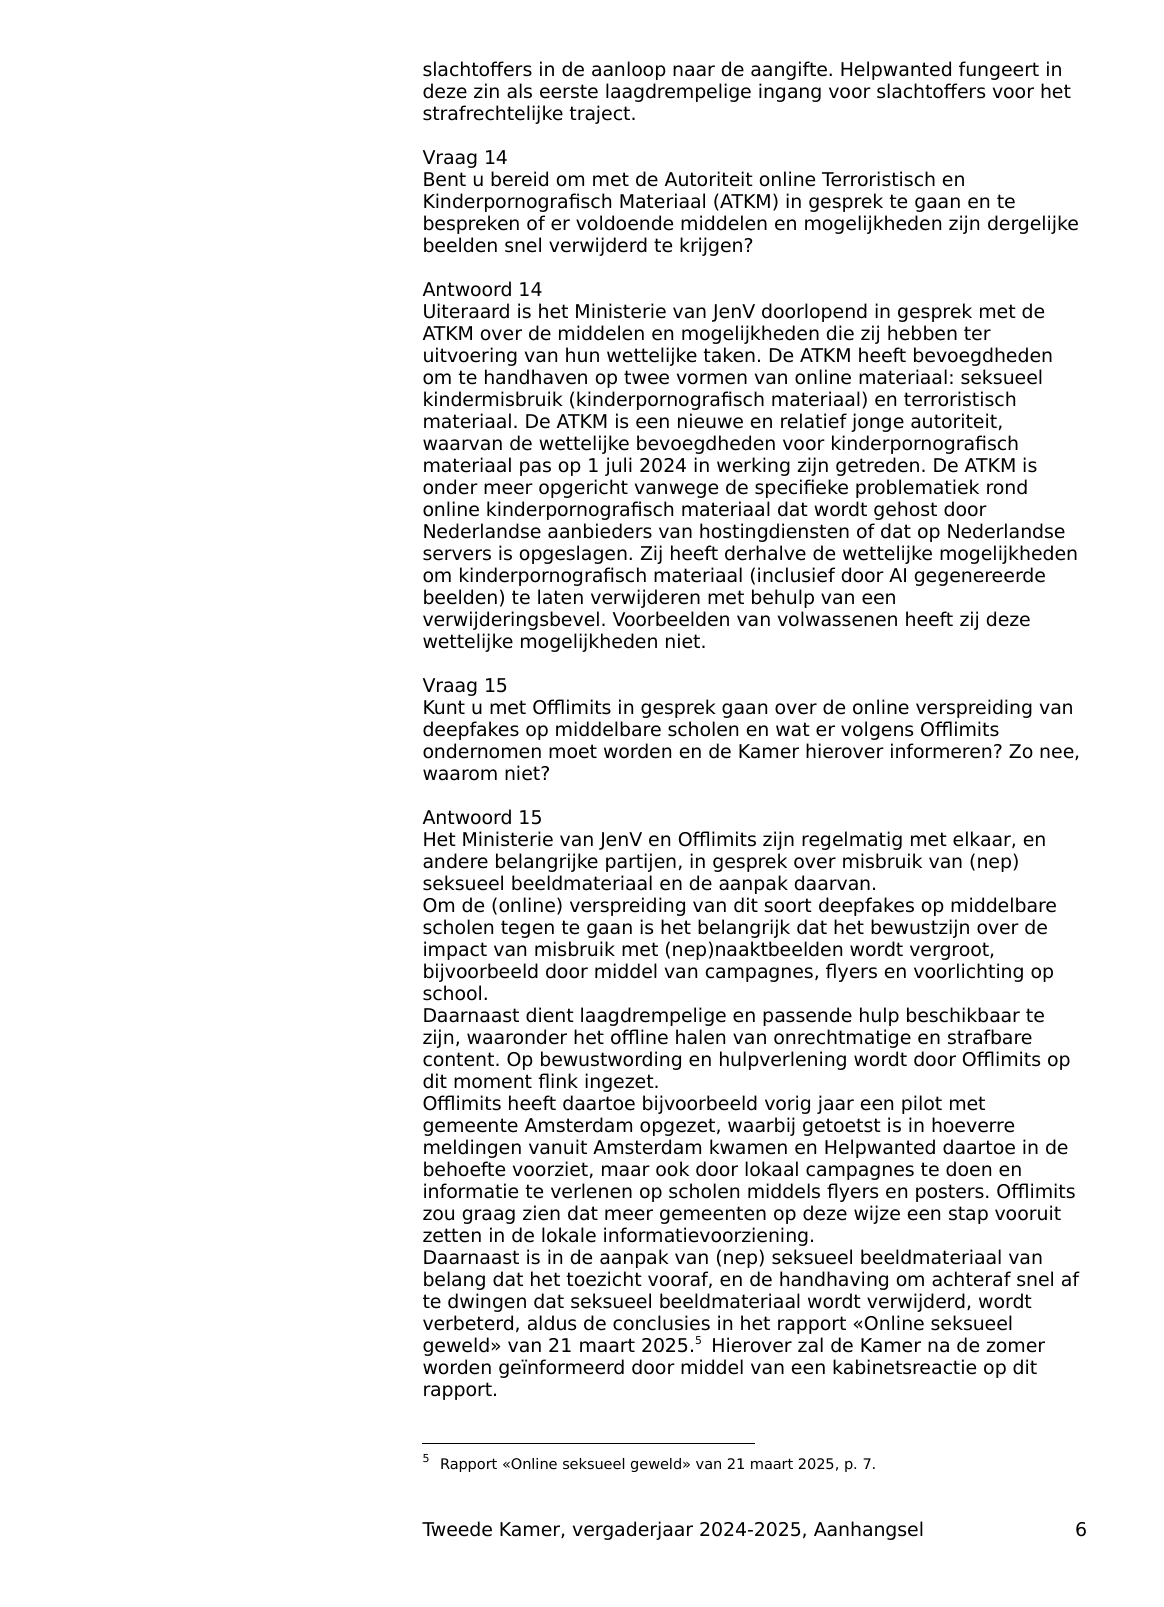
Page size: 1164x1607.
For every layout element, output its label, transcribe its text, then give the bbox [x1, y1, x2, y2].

text Daarnaast dient laagdrempelige en passende hulp beschikbaar te zijn, waaronder het offline halen van onrechtmatige en strafbare content. Op bewustwording en hulpverlening wordt door Offlimits op dit moment flink ingezet. [422, 1005, 1087, 1093]
text Vraag 14 [422, 147, 1087, 169]
text Vraag 15 [422, 675, 1087, 697]
text Uiteraard is het Ministerie van JenV doorlopend in gesprek met de ATKM over de middelen en mogelijkheden die zij hebben ter uitvoering van hun wettelijke taken. De ATKM heeft bevoegdheden om te handhaven op twee vormen van online materiaal: seksueel kindermisbruik (kinderpornografisch materiaal) en terroristisch materiaal. De ATKM is een nieuwe en relatief jonge autoriteit, waarvan de wettelijke bevoegdheden voor kinderpornografisch materiaal pas op 1 juli 2024 in werking zijn getreden. De ATKM is onder meer opgericht vanwege de specifieke problematiek rond online kinderpornografisch materiaal dat wordt gehost door Nederlandse aanbieders van hostingdiensten of dat op Nederlandse servers is opgeslagen. Zij heeft derhalve de wettelijke mogelijkheden om kinderpornografisch materiaal (inclusief door AI gegenereerde beelden) te laten verwijderen met behulp van een verwijderingsbevel. Voorbeelden van volwassenen heeft zij deze wettelijke mogelijkheden niet. [422, 301, 1087, 653]
text Antwoord 15 [422, 807, 1087, 829]
text Bent u bereid om met de Autoriteit online Terroristisch en Kinderpornografisch Materiaal (ATKM) in gesprek te gaan en te bespreken of er voldoende middelen en mogelijkheden zijn dergelijke beelden snel verwijderd te krijgen? [422, 169, 1087, 257]
text slachtoffers in de aanloop naar de aangifte. Helpwanted fungeert in deze zin als eerste laagdrempelige ingang voor slachtoffers voor het strafrechtelijke traject. [422, 59, 1087, 125]
text Offlimits heeft daartoe bijvoorbeeld vorig jaar een pilot met gemeente Amsterdam opgezet, waarbij getoetst is in hoeverre meldingen vanuit Amsterdam kwamen en Helpwanted daartoe in de behoefte voorziet, maar ook door lokaal campagnes te doen en informatie te verlenen op scholen middels flyers en posters. Offlimits zou graag zien dat meer gemeenten op deze wijze een stap vooruit zetten in de lokale informatievoorziening. [422, 1093, 1087, 1247]
text Kunt u met Offlimits in gesprek gaan over de online verspreiding van deepfakes op middelbare scholen en wat er volgens Offlimits ondernomen moet worden en de Kamer hierover informeren? Zo nee, waarom niet? [422, 697, 1087, 785]
text Daarnaast is in de aanpak van (nep) seksueel beeldmateriaal van belang dat het toezicht vooraf, en de handhaving om achteraf snel af te dwingen dat seksueel beeldmateriaal wordt verwijderd, wordt verbeterd, aldus de conclusies in het rapport «Online seksueel geweld» van 21 maart 2025. Hierover zal de Kamer na de zomer worden geïnformeerd door middel van een kabinetsreactie op dit rapport. [422, 1247, 1087, 1401]
text Om de (online) verspreiding van dit soort deepfakes op middelbare scholen tegen te gaan is het belangrijk dat het bewustzijn over de impact van misbruik met (nep)naaktbeelden wordt vergroot, bijvoorbeeld door middel van campagnes, flyers en voorlichting op school. [422, 895, 1087, 1005]
text Het Ministerie van JenV en Offlimits zijn regelmatig met elkaar, en andere belangrijke partijen, in gesprek over misbruik van (nep) seksueel beeldmateriaal en de aanpak daarvan. [422, 829, 1087, 895]
text Rapport «Online seksueel geweld» van 21 maart 2025, p. 7. [422, 1452, 1087, 1474]
text Antwoord 14 [422, 279, 1087, 301]
